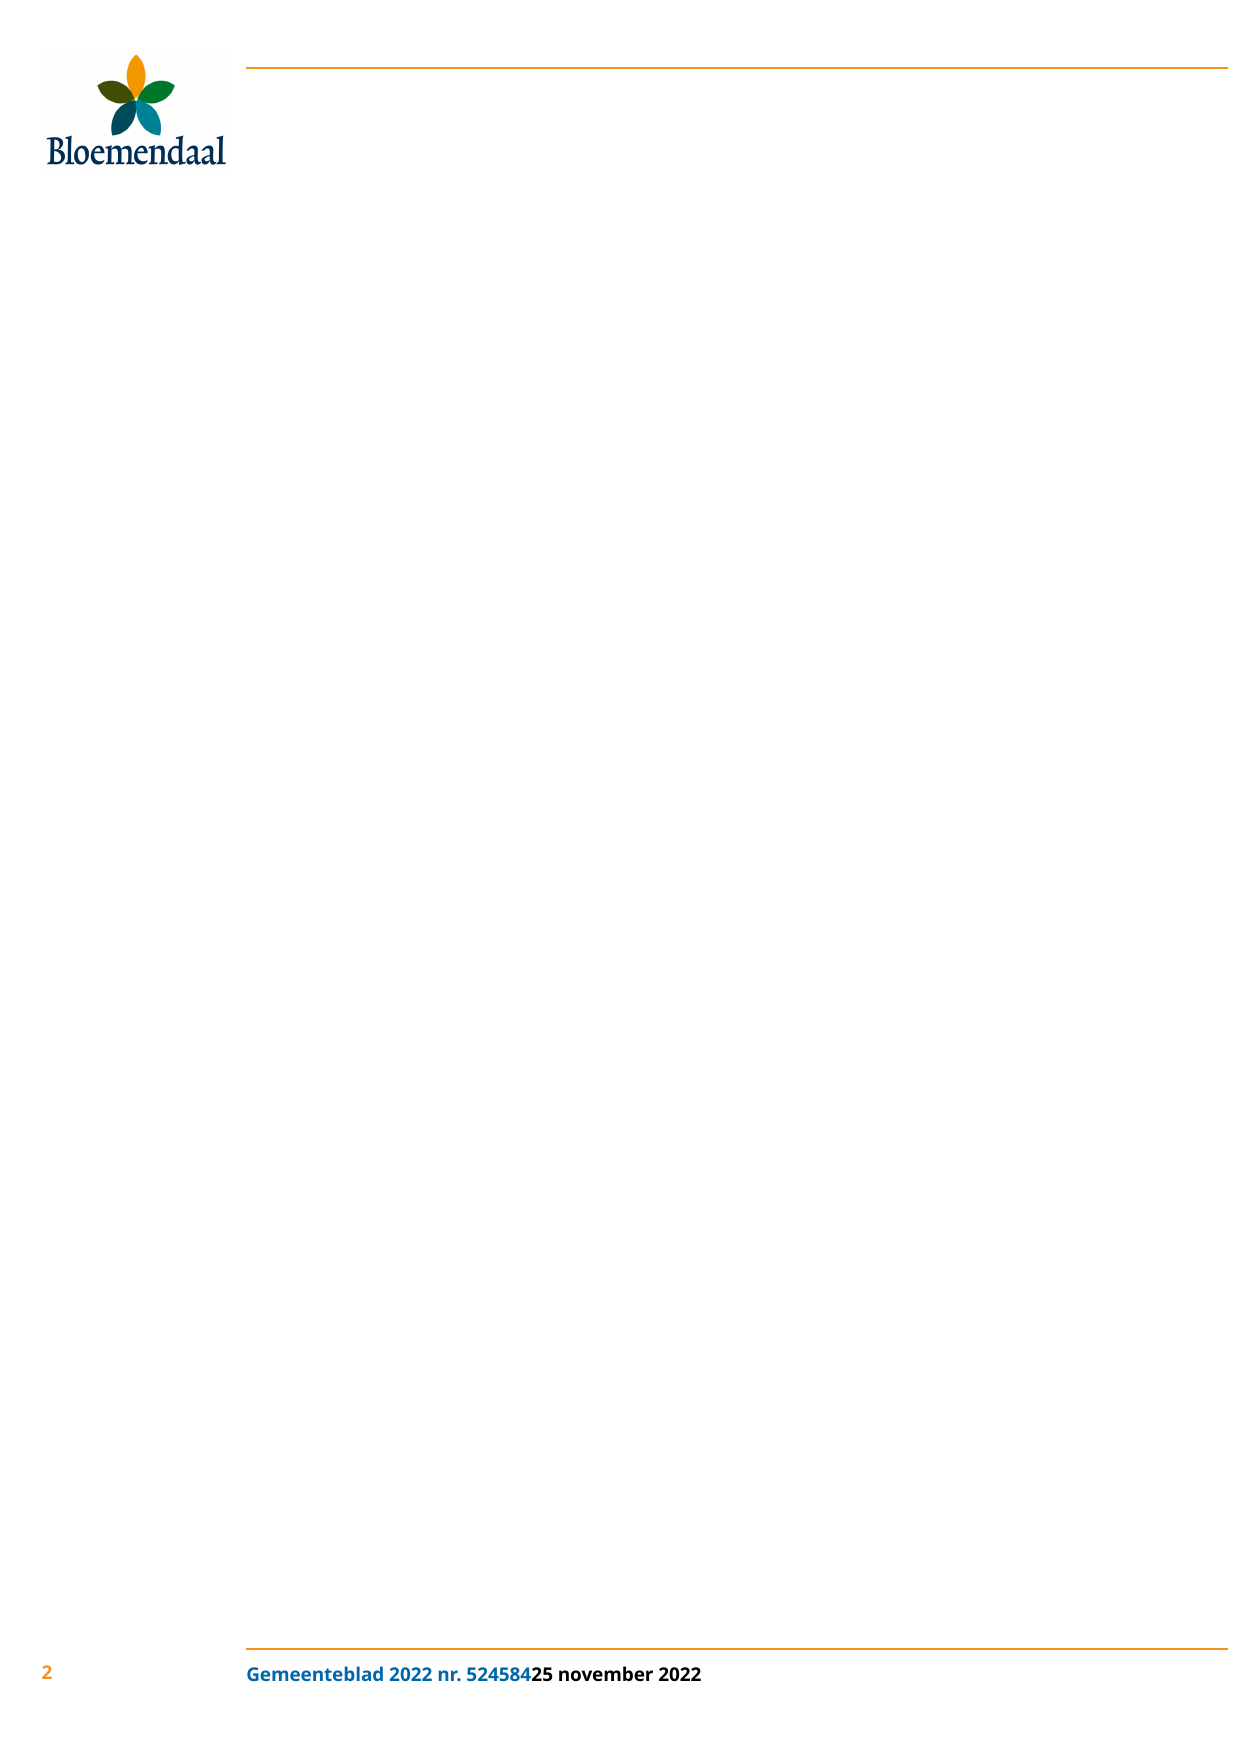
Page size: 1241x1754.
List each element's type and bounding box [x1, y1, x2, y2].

picture [41, 47, 231, 172]
